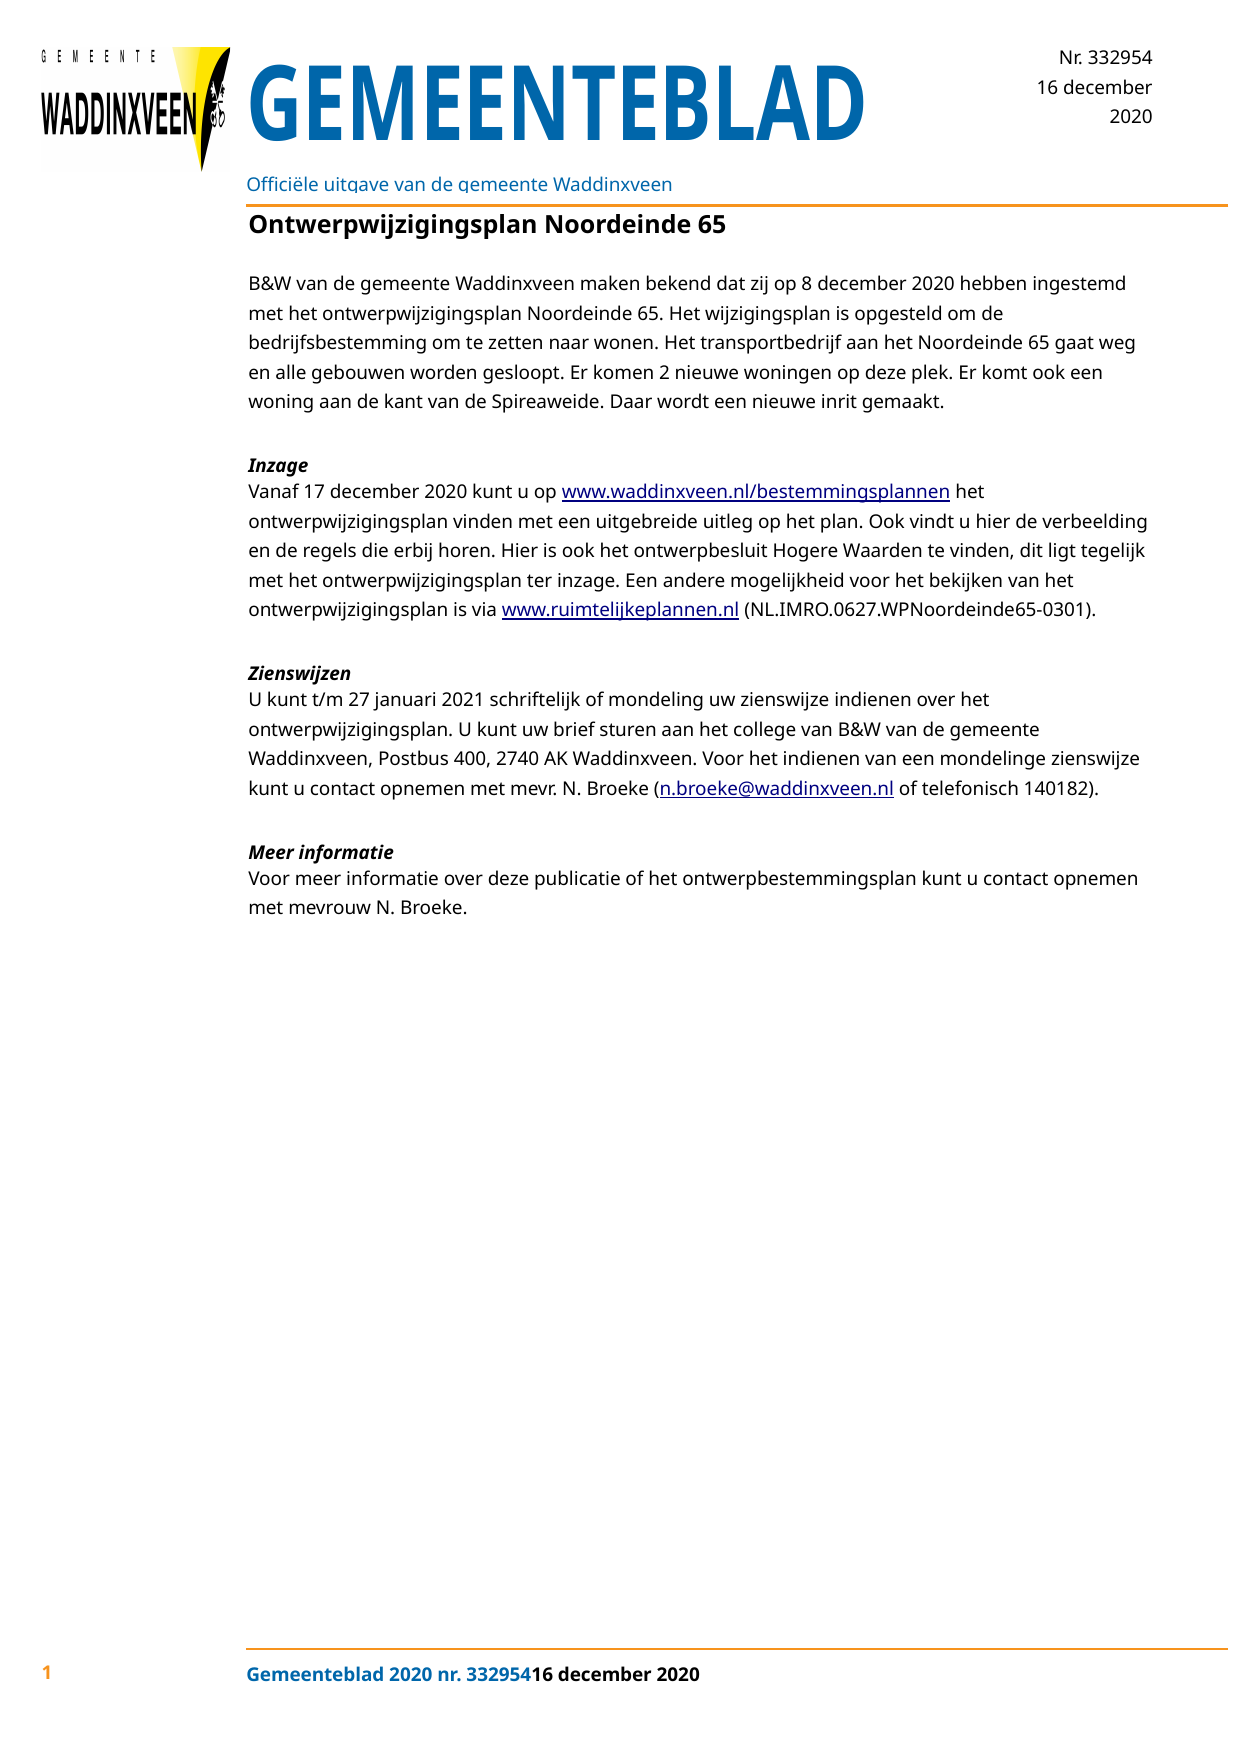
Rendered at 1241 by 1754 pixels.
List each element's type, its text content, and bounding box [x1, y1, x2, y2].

text Inzage [248, 453, 1152, 478]
picture [41, 47, 231, 172]
text Meer informatie [248, 839, 1152, 865]
text Ontwerpwijzigingsplan Noordeinde 65 [248, 207, 1152, 241]
text Vanaf 17 december 2020 kunt u op www.waddinxveen.nl/bestemmingsplannen het ontwerpwijzigingsplan vinden met een uitgebreide uitleg op het plan. Ook vindt u hier de verbeelding en de regels die erbij horen. Hier is ook het ontwerpbesluit Hogere Waarden te vinden, dit ligt tegelijk met het ontwerpwijzigingsplan ter inzage. Een andere mogelijkheid voor het bekijken van het ontwerpwijzigingsplan is via www.ruimtelijkeplannen.nl (NL.IMRO.0627.WPNoordeinde65-0301). [248, 478, 1152, 622]
text U kunt t/m 27 januari 2021 schriftelijk of mondeling uw zienswijze indienen over het ontwerpwijzigingsplan. U kunt uw brief sturen aan het college van B&W van de gemeente Waddinxveen, Postbus 400, 2740 AK Waddinxveen. Voor het indienen van een mondelinge zienswijze kunt u contact opnemen met mevr. N. Broeke (n.broeke@waddinxveen.nl of telefonisch 140182). [248, 686, 1152, 801]
text Voor meer informatie over deze publicatie of het ontwerpbestemmingsplan kunt u contact opnemen met mevrouw N. Broeke. [248, 865, 1152, 920]
text Zienswijzen [248, 661, 1152, 686]
text B&W van de gemeente Waddinxveen maken bekend dat zij op 8 december 2020 hebben ingestemd met het ontwerpwijzigingsplan Noordeinde 65. Het wijzigingsplan is opgesteld om de bedrijfsbestemming om te zetten naar wonen. Het transportbedrijf aan het Noordeinde 65 gaat weg en alle gebouwen worden gesloopt. Er komen 2 nieuwe woningen op deze plek. Er komt ook een woning aan de kant van de Spireaweide. Daar wordt een nieuwe inrit gemaakt. [248, 270, 1152, 414]
